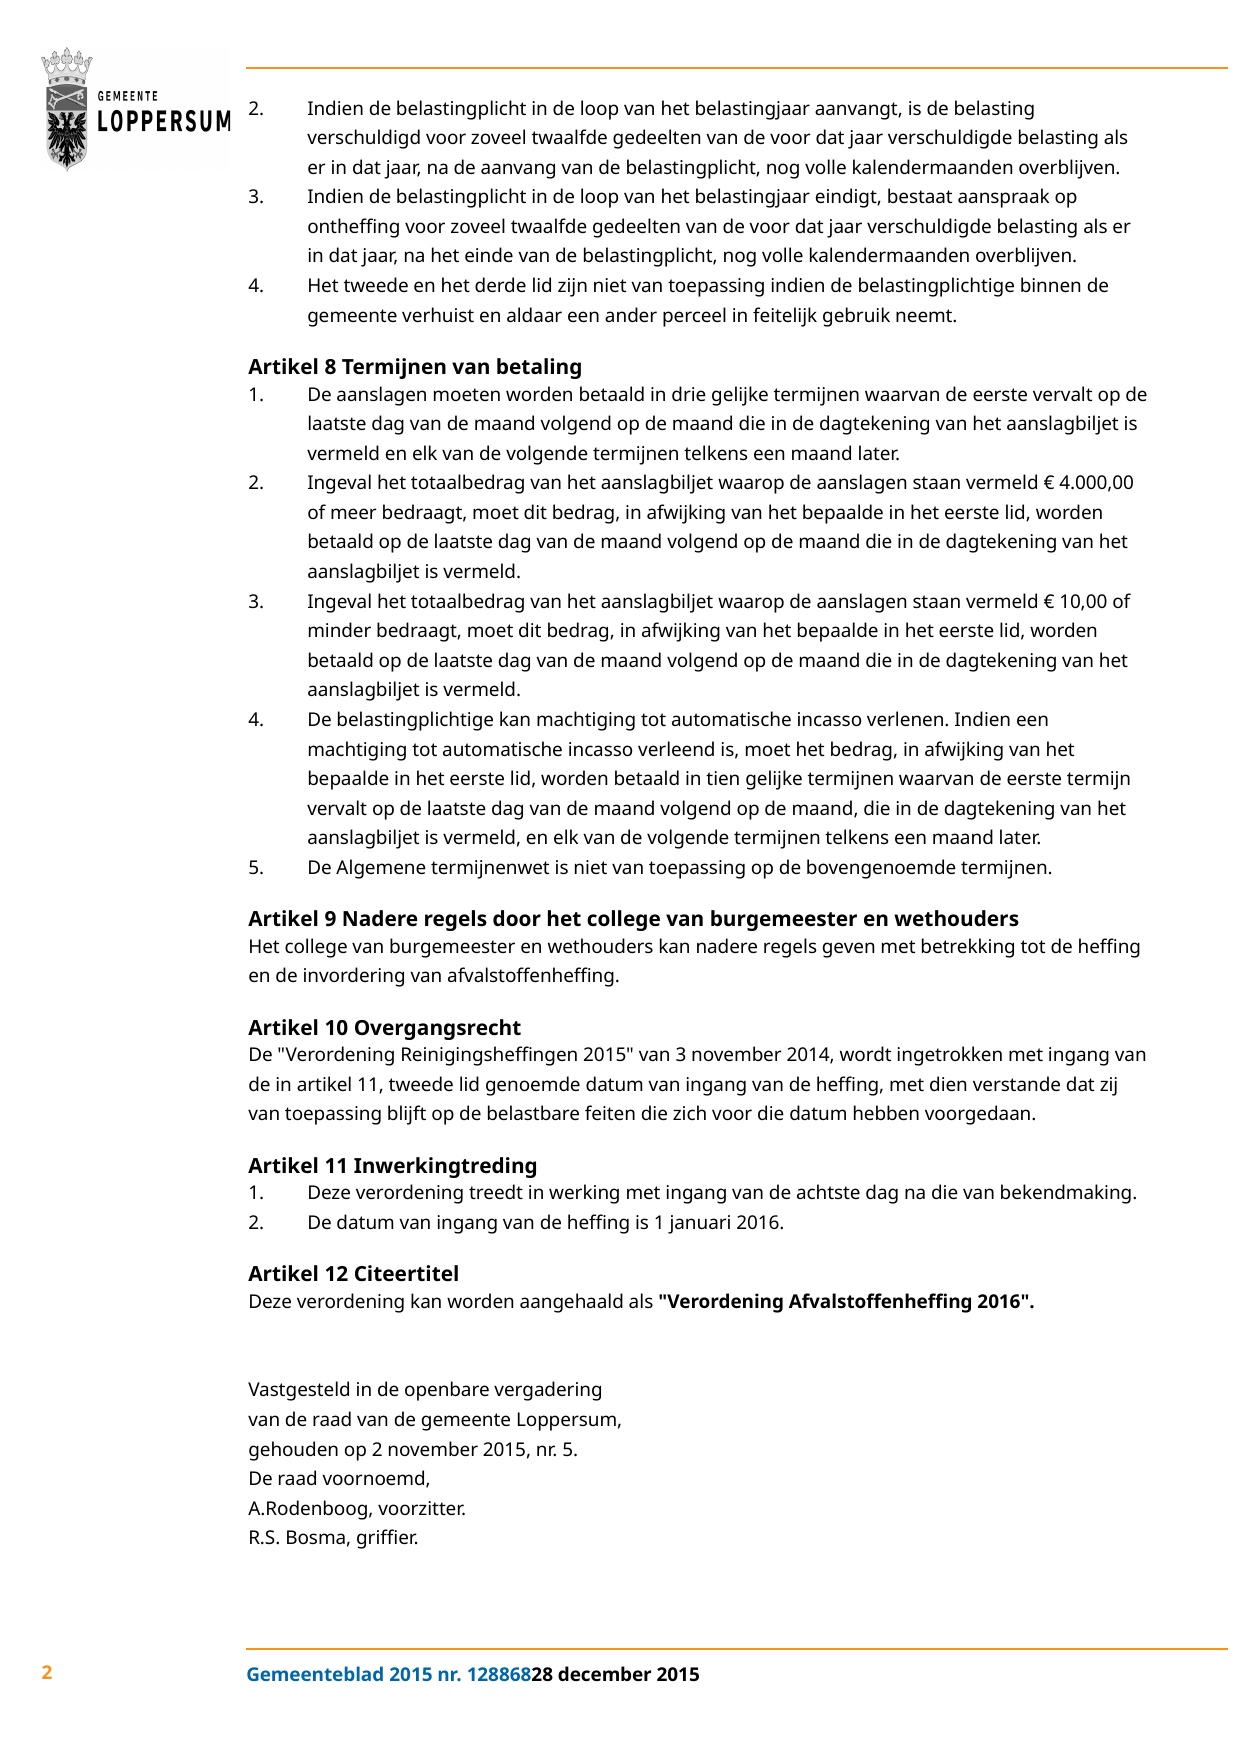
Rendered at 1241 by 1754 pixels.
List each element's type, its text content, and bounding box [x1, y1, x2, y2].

text Artikel 11 Inwerkingtreding [248, 1151, 1152, 1179]
list Deze verordening treedt in werking met ingang van de achtste dag na die van bekendmaking. [248, 1179, 1152, 1205]
text Artikel 9 Nadere regels door het college van burgemeester en wethouders [248, 904, 1152, 933]
text van de raad van de gemeente Loppersum, [248, 1406, 1152, 1432]
list Ingeval het totaalbedrag van het aanslagbiljet waarop de aanslagen staan vermeld € 4.000,00 of meer bedraagt, moet dit bedrag, in afwijking van het bepaalde in het eerste lid, worden betaald op de laatste dag van de maand volgend op de maand die in de dagtekening van het aanslagbiljet is vermeld. [248, 469, 1152, 584]
text Deze verordening kan worden aangehaald als "Verordening Afvalstoffenheffing 2016". [248, 1288, 1152, 1313]
text Artikel 12 Citeertitel [248, 1259, 1152, 1288]
text Vastgesteld in de openbare vergadering [248, 1377, 1152, 1402]
text Het college van burgemeester en wethouders kan nadere regels geven met betrekking tot de heffing en de invordering van afvalstoffenheffing. [248, 933, 1152, 988]
picture [41, 47, 231, 172]
list Indien de belastingplicht in de loop van het belastingjaar aanvangt, is de belasting verschuldigd voor zoveel twaalfde gedeelten van de voor dat jaar verschuldigde belasting als er in dat jaar, na de aanvang van de belastingplicht, nog volle kalendermaanden overblijven. [248, 95, 1152, 180]
list De datum van ingang van de heffing is 1 januari 2016. [248, 1209, 1152, 1235]
text A.Rodenboog, voorzitter. [248, 1495, 1152, 1521]
text Artikel 10 Overgangsrecht [248, 1013, 1152, 1041]
list Het tweede en het derde lid zijn niet van toepassing indien de belastingplichtige binnen de gemeente verhuist en aldaar een ander perceel in feitelijk gebruik neemt. [248, 272, 1152, 328]
list De belastingplichtige kan machtiging tot automatische incasso verlenen. Indien een machtiging tot automatische incasso verleend is, moet het bedrag, in afwijking van het bepaalde in het eerste lid, worden betaald in tien gelijke termijnen waarvan de eerste termijn vervalt op de laatste dag van de maand volgend op de maand, die in de dagtekening van het aanslagbiljet is vermeld, en elk van de volgende termijnen telkens een maand later. [248, 706, 1152, 850]
list De aanslagen moeten worden betaald in drie gelijke termijnen waarvan de eerste vervalt op de laatste dag van de maand volgend op de maand die in de dagtekening van het aanslagbiljet is vermeld en elk van de volgende termijnen telkens een maand later. [248, 381, 1152, 466]
text Artikel 8 Termijnen van betaling [248, 352, 1152, 381]
text De raad voornoemd, [248, 1465, 1152, 1491]
list De Algemene termijnenwet is niet van toepassing op de bovengenoemde termijnen. [248, 854, 1152, 880]
text gehouden op 2 november 2015, nr. 5. [248, 1436, 1152, 1461]
text R.S. Bosma, griffier. [248, 1524, 1152, 1550]
list Ingeval het totaalbedrag van het aanslagbiljet waarop de aanslagen staan vermeld € 10,00 of minder bedraagt, moet dit bedrag, in afwijking van het bepaalde in het eerste lid, worden betaald op de laatste dag van de maand volgend op de maand die in de dagtekening van het aanslagbiljet is vermeld. [248, 588, 1152, 702]
list Indien de belastingplicht in de loop van het belastingjaar eindigt, bestaat aanspraak op ontheffing voor zoveel twaalfde gedeelten van de voor dat jaar verschuldigde belasting als er in dat jaar, na het einde van de belastingplicht, nog volle kalendermaanden overblijven. [248, 183, 1152, 268]
text De "Verordening Reinigingsheffingen 2015" van 3 november 2014, wordt ingetrokken met ingang van de in artikel 11, tweede lid genoemde datum van ingang van de heffing, met dien verstande dat zij van toepassing blijft op de belastbare feiten die zich voor die datum hebben voorgedaan. [248, 1041, 1152, 1126]
